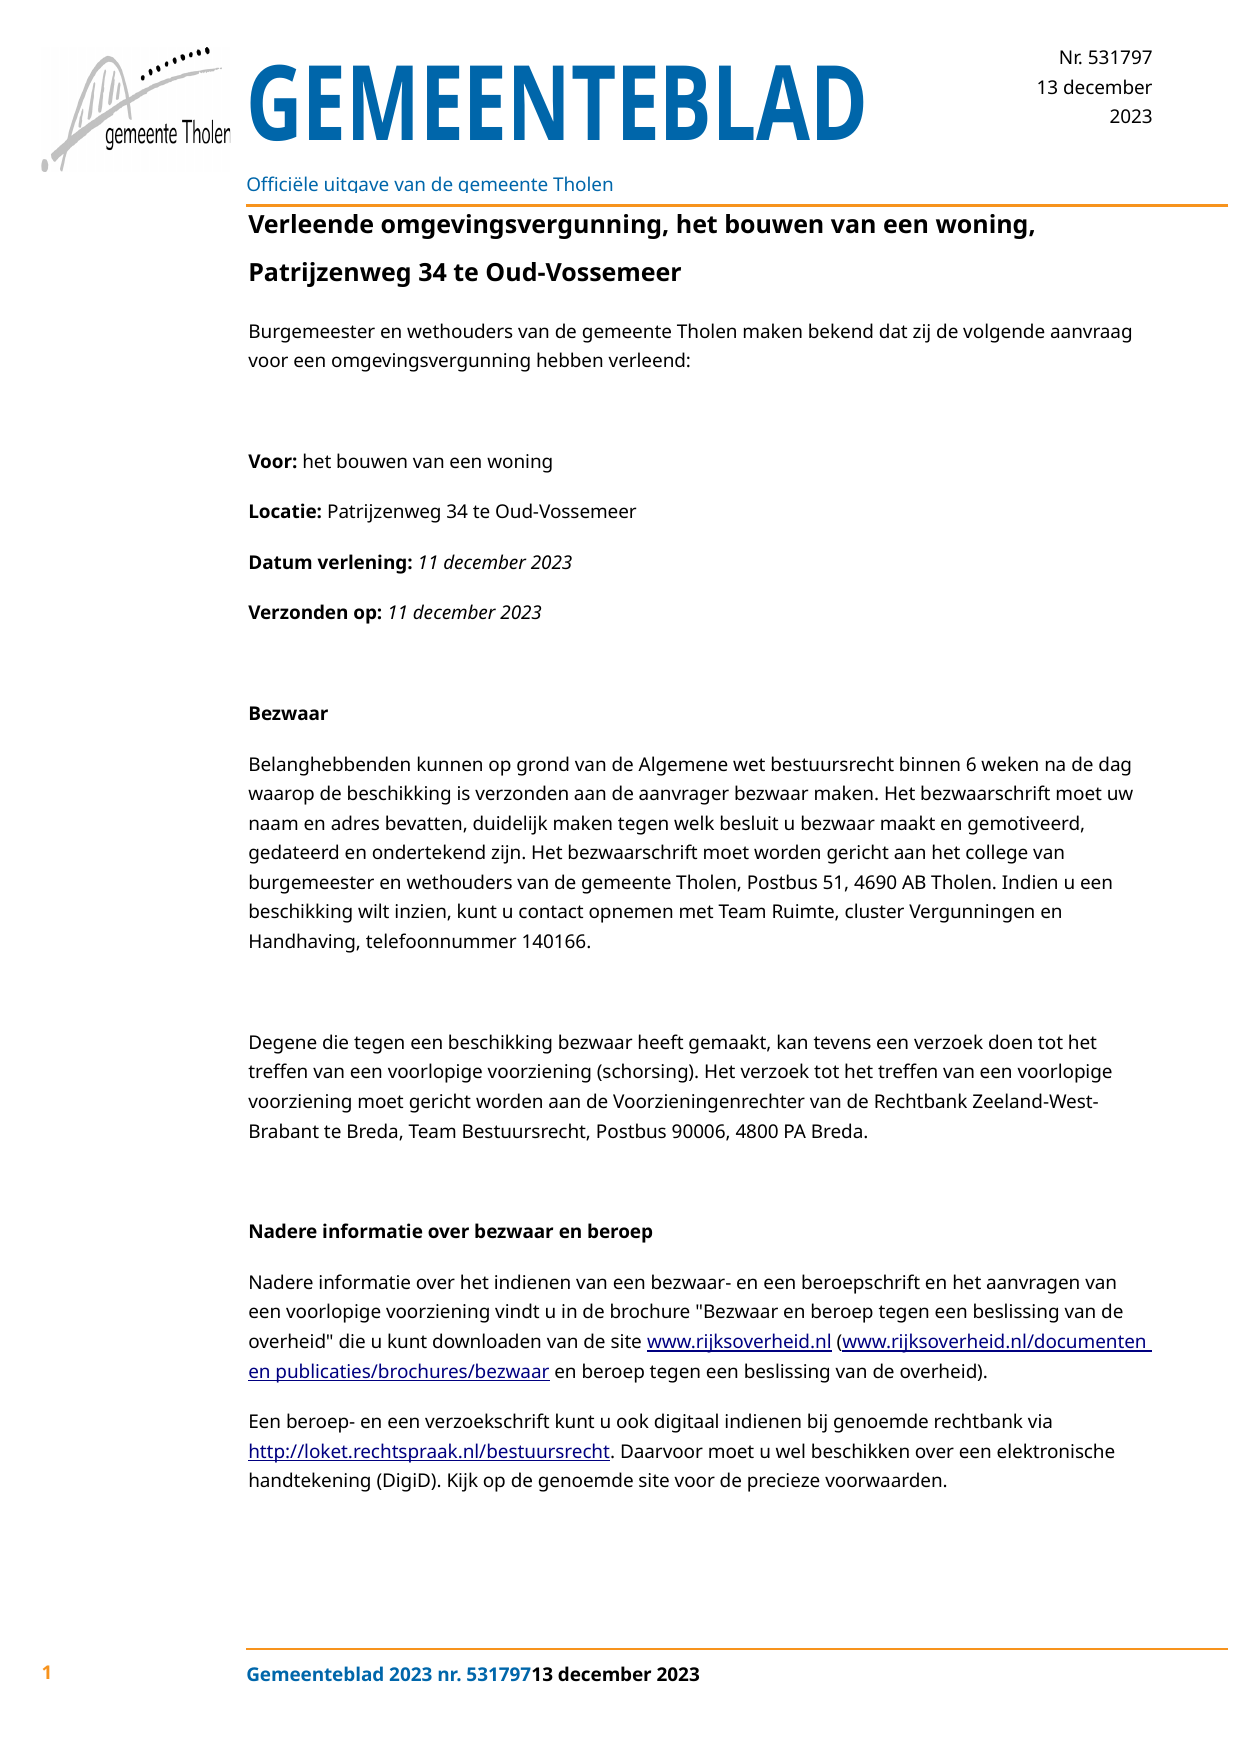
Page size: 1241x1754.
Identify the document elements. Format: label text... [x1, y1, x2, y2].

text Een beroep- en een verzoekschrift kunt u ook digitaal indienen bij genoemde rechtbank via http://loket.rechtspraak.nl/bestuursrecht. Daarvoor moet u wel beschikken over een elektronische handtekening (DigiD). Kijk op de genoemde site voor de precieze voorwaarden. [248, 1408, 1152, 1493]
text Nadere informatie over bezwaar en beroep [248, 1219, 1152, 1244]
text Degene die tegen een beschikking bezwaar heeft gemaakt, kan tevens een verzoek doen tot het treffen van een voorlopige voorziening (schorsing). Het verzoek tot het treffen van een voorlopige voorziening moet gericht worden aan de Voorzieningenrechter van de Rechtbank Zeeland-West-Brabant te Breda, Team Bestuursrecht, Postbus 90006, 4800 PA Breda. [248, 1029, 1152, 1144]
text Datum verlening: 11 december 2023 [248, 549, 1152, 575]
text Voor: het bouwen van een woning [248, 448, 1152, 474]
text Bezwaar [248, 700, 1152, 726]
text Burgemeester en wethouders van de gemeente Tholen maken bekend dat zij de volgende aanvraag voor een omgevingsvergunning hebben verleend: [248, 318, 1152, 373]
text Verzonden op: 11 december 2023 [248, 599, 1152, 625]
text Belanghebbenden kunnen op grond van de Algemene wet bestuursrecht binnen 6 weken na de dag waarop de beschikking is verzonden aan de aanvrager bezwaar maken. Het bezwaarschrift moet uw naam en adres bevatten, duidelijk maken tegen welk besluit u bezwaar maakt en gemotiveerd, gedateerd en ondertekend zijn. Het bezwaarschrift moet worden gericht aan het college van burgemeester en wethouders van de gemeente Tholen, Postbus 51, 4690 AB Tholen. Indien u een beschikking wilt inzien, kunt u contact opnemen met Team Ruimte, cluster Vergunningen en Handhaving, telefoonnummer 140166. [248, 751, 1152, 954]
picture [41, 47, 231, 172]
text Verleende omgevingsvergunning, het bouwen van een woning, Patrijzenweg 34 te Oud-Vossemeer [248, 207, 1152, 288]
text Nadere informatie over het indienen van een bezwaar- en een beroepschrift en het aanvragen van een voorlopige voorziening vindt u in de brochure "Bezwaar en beroep tegen een beslissing van de overheid" die u kunt downloaden van de site www.rijksoverheid.nl (www.rijksoverheid.nl/documenten en publicaties/brochures/bezwaar en beroep tegen een beslissing van de overheid). [248, 1269, 1152, 1384]
text Locatie: Patrijzenweg 34 te Oud-Vossemeer [248, 499, 1152, 524]
